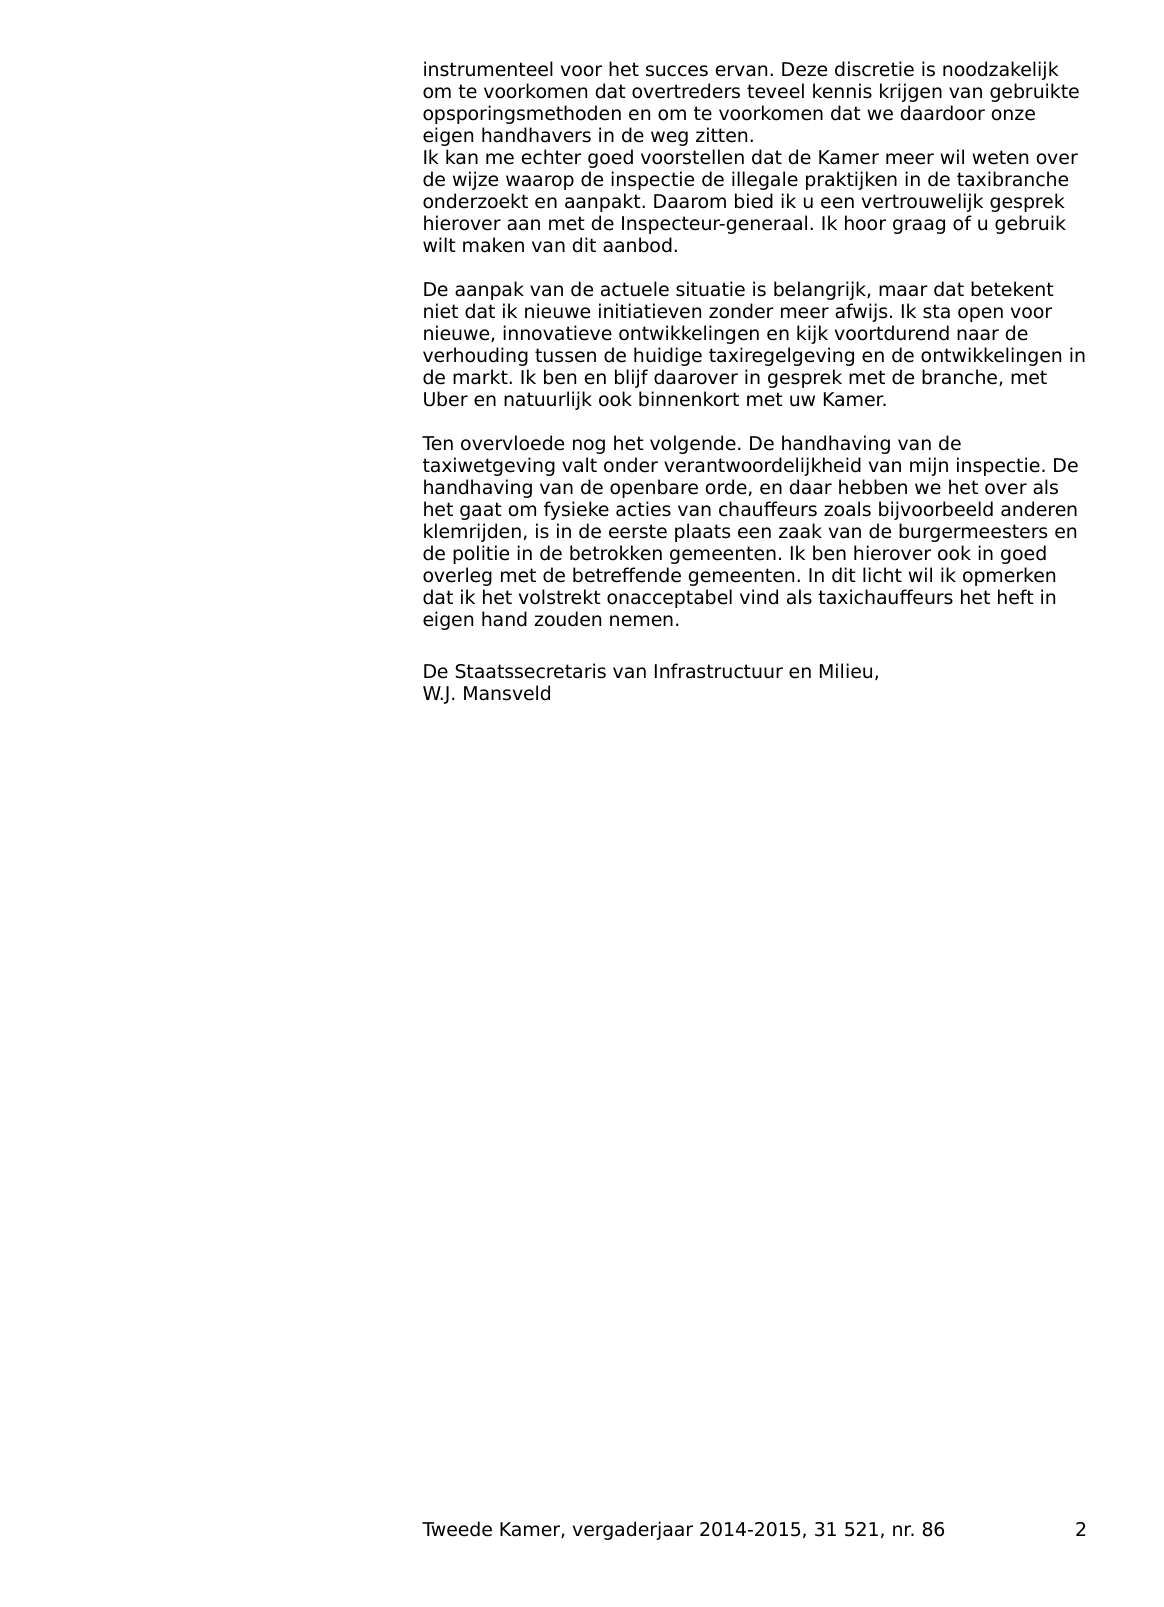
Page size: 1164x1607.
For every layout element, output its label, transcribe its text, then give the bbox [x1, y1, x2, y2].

text Ten overvloede nog het volgende. De handhaving van de taxiwetgeving valt onder verantwoordelijkheid van mijn inspectie. De handhaving van de openbare orde, en daar hebben we het over als het gaat om fysieke acties van chauffeurs zoals bijvoorbeeld anderen klemrijden, is in de eerste plaats een zaak van de burgermeesters en de politie in de betrokken gemeenten. Ik ben hierover ook in goed overleg met de betreffende gemeenten. In dit licht wil ik opmerken dat ik het volstrekt onacceptabel vind als taxichauffeurs het heft in eigen hand zouden nemen. [422, 433, 1087, 631]
text Ik kan me echter goed voorstellen dat de Kamer meer wil weten over de wijze waarop de inspectie de illegale praktijken in de taxibranche onderzoekt en aanpakt. Daarom bied ik u een vertrouwelijk gesprek hierover aan met de Inspecteur-generaal. Ik hoor graag of u gebruik wilt maken van dit aanbod. [422, 147, 1087, 257]
text De Staatssecretaris van Infrastructuur en Milieu, W.J. Mansveld [422, 661, 1087, 705]
text De aanpak van de actuele situatie is belangrijk, maar dat betekent niet dat ik nieuwe initiatieven zonder meer afwijs. Ik sta open voor nieuwe, innovatieve ontwikkelingen en kijk voortdurend naar de verhouding tussen de huidige taxiregelgeving en de ontwikkelingen in de markt. Ik ben en blijf daarover in gesprek met de branche, met Uber en natuurlijk ook binnenkort met uw Kamer. [422, 279, 1087, 411]
text instrumenteel voor het succes ervan. Deze discretie is noodzakelijk om te voorkomen dat overtreders teveel kennis krijgen van gebruikte opsporingsmethoden en om te voorkomen dat we daardoor onze eigen handhavers in de weg zitten. [422, 59, 1087, 147]
